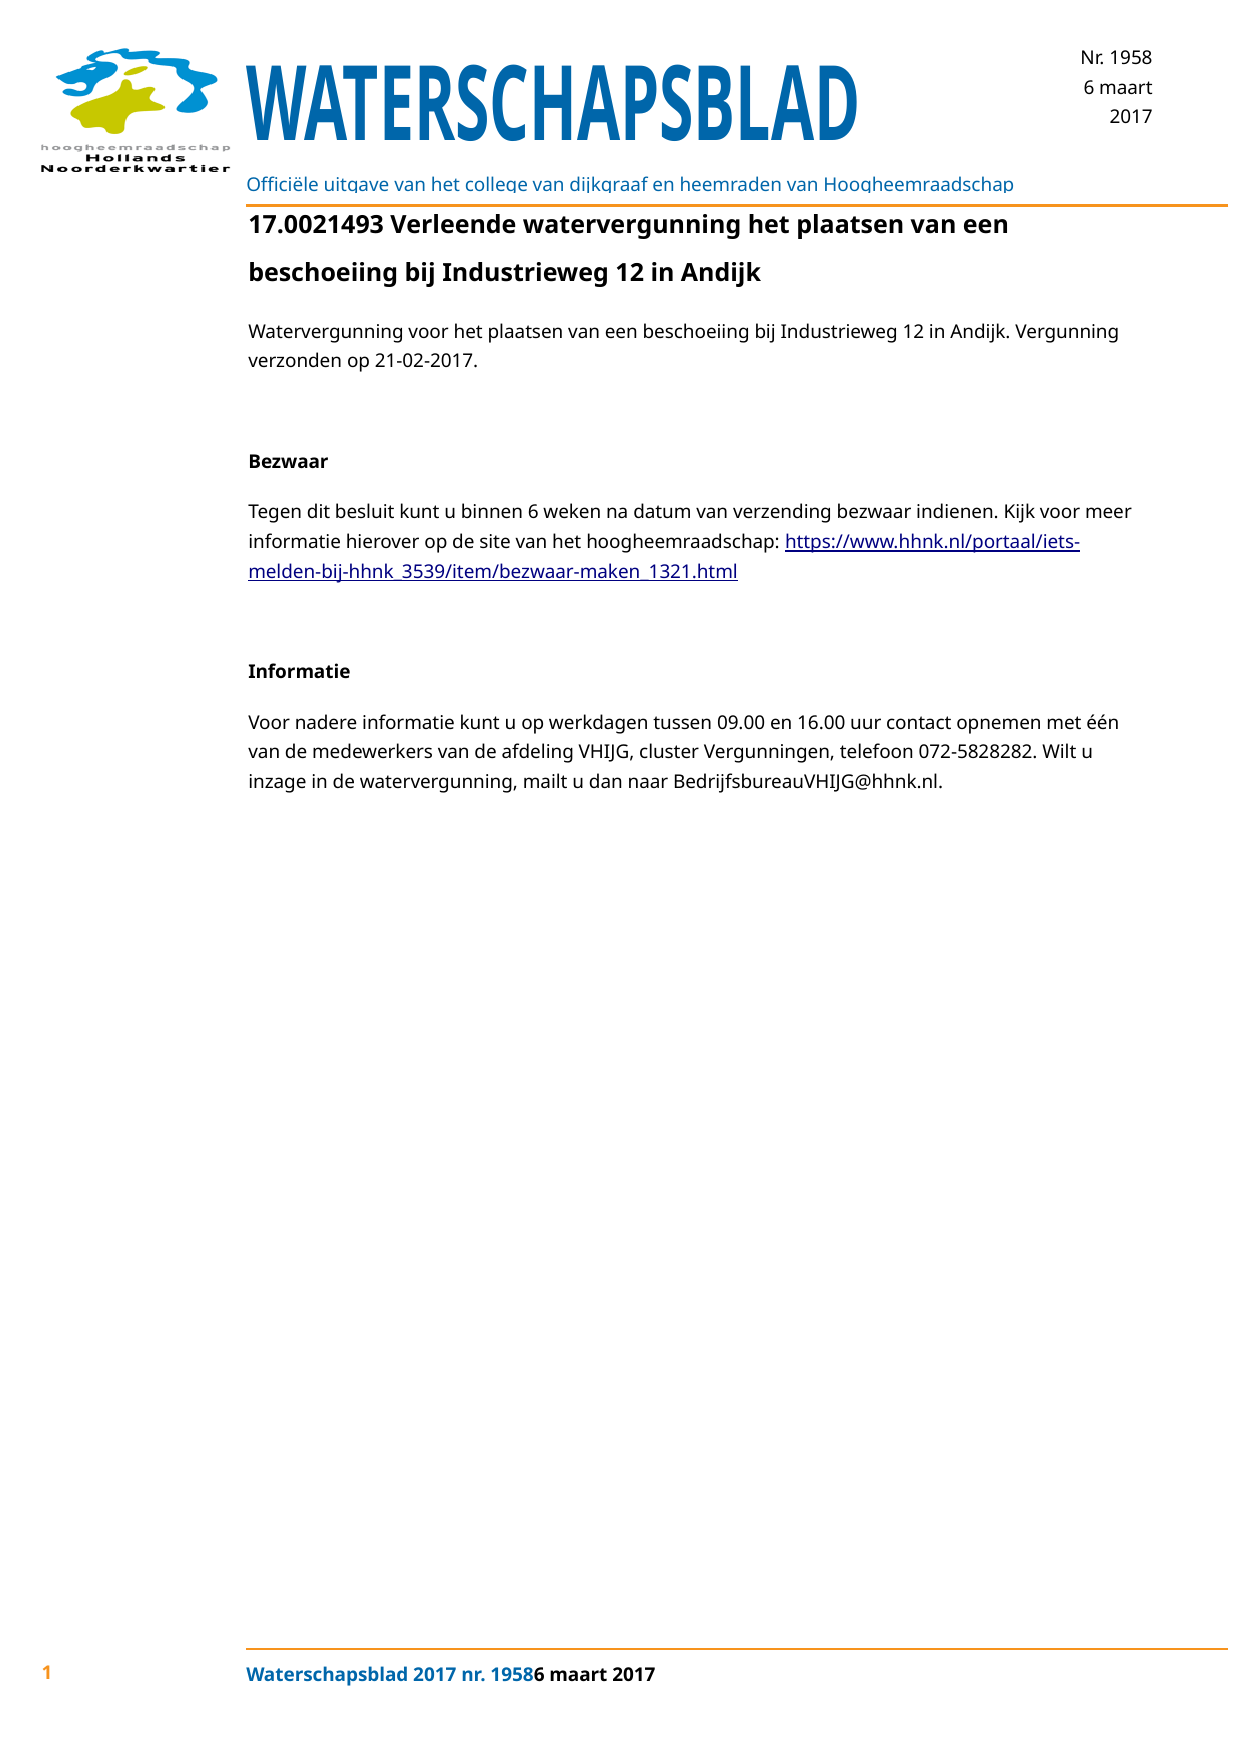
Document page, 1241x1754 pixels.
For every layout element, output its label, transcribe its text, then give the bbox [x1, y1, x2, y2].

text Tegen dit besluit kunt u binnen 6 weken na datum van verzending bezwaar indienen. Kijk voor meer informatie hierover op de site van het hoogheemraadschap: https://www.hhnk.nl/portaal/iets-melden-bij-hhnk_3539/item/bezwaar-maken_1321.html [248, 499, 1152, 584]
text Watervergunning voor het plaatsen van een beschoeiing bij Industrieweg 12 in Andijk. Vergunning verzonden op 21-02-2017. [248, 318, 1152, 373]
text 17.0021493 Verleende watervergunning het plaatsen van een beschoeiing bij Industrieweg 12 in Andijk [248, 207, 1152, 288]
text Informatie [248, 659, 1152, 684]
picture [41, 47, 231, 172]
text Bezwaar [248, 448, 1152, 474]
text Voor nadere informatie kunt u op werkdagen tussen 09.00 en 16.00 uur contact opnemen met één van de medewerkers van de afdeling VHIJG, cluster Vergunningen, telefoon 072-5828282. Wilt u inzage in de watervergunning, mailt u dan naar BedrijfsbureauVHIJG@hhnk.nl. [248, 709, 1152, 794]
